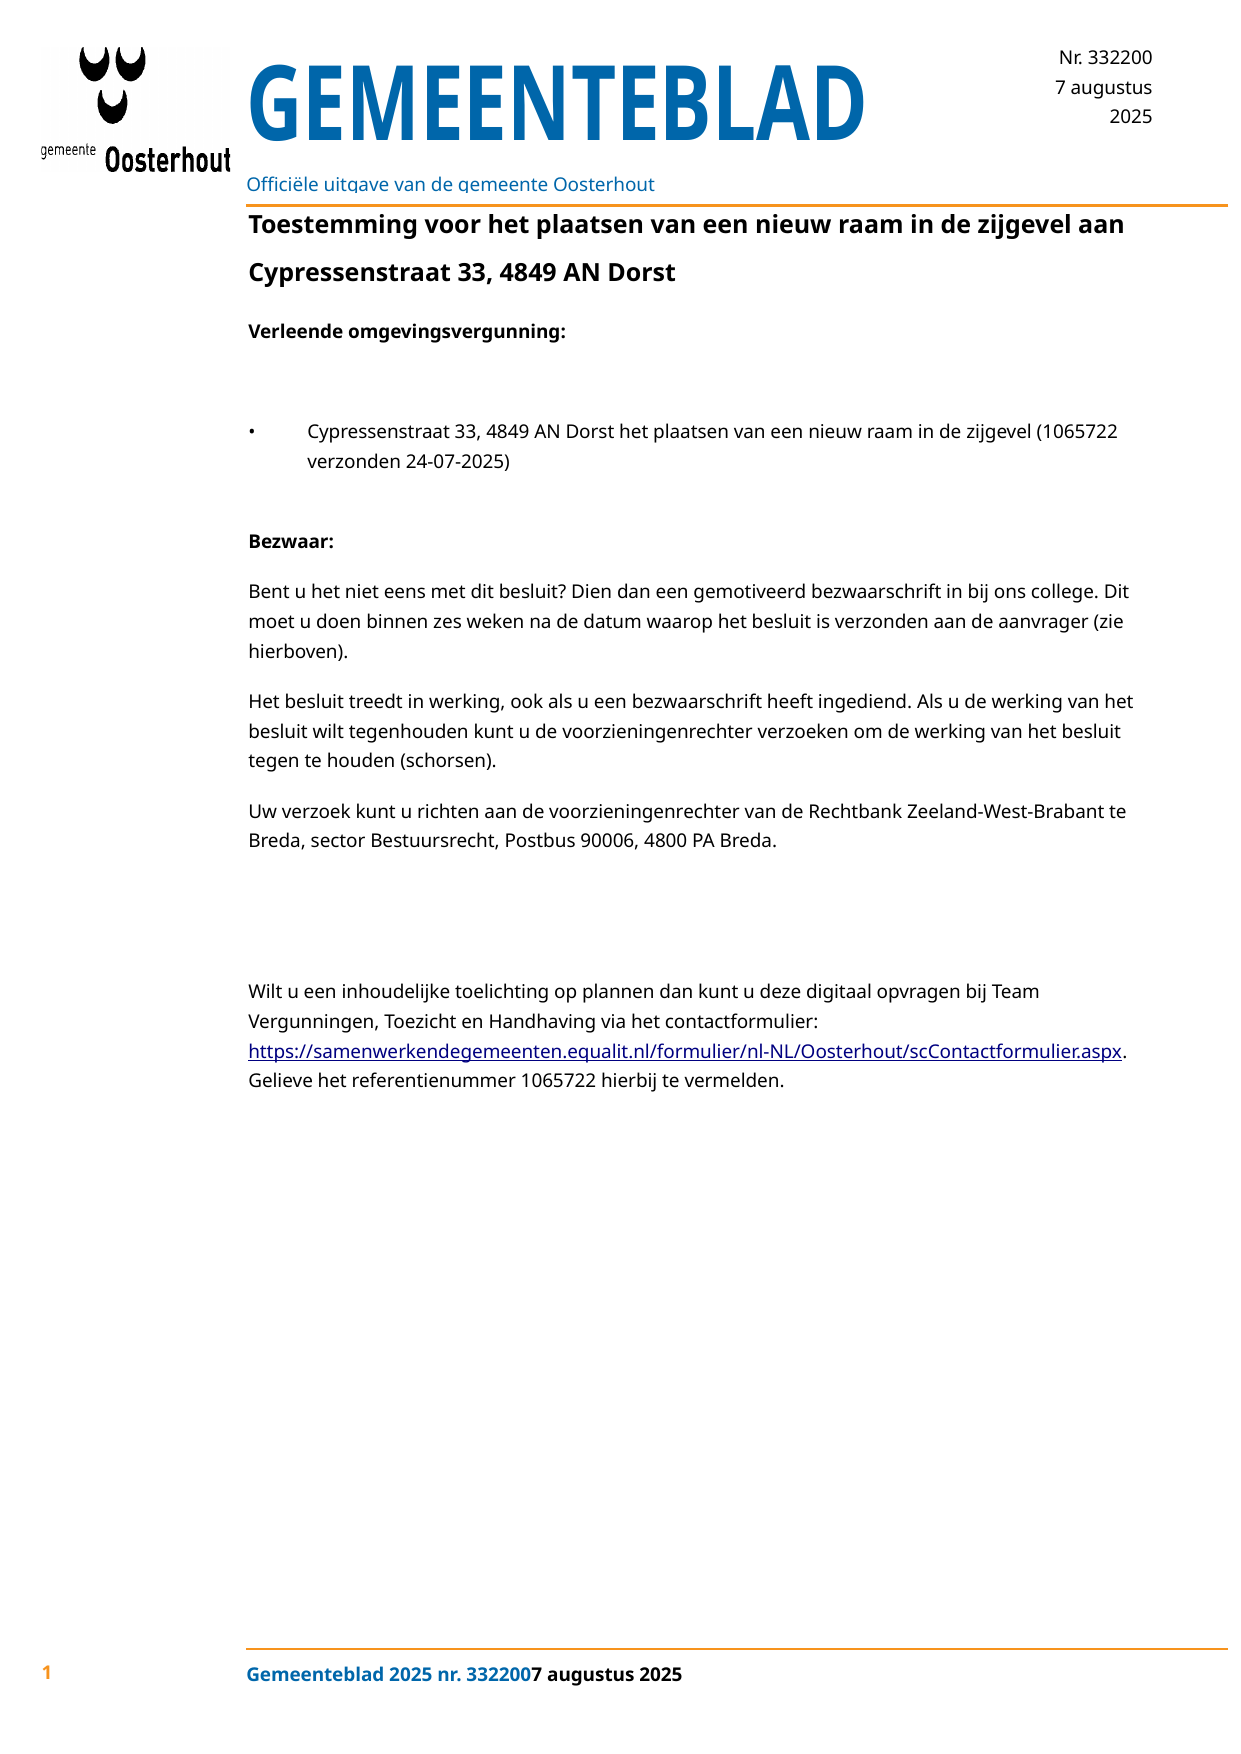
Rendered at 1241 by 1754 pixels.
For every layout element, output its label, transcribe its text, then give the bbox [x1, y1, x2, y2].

list Cypressenstraat 33, 4849 AN Dorst het plaatsen van een nieuw raam in de zijgevel (1065722 verzonden 24-07-2025) [248, 419, 1152, 474]
picture [41, 47, 231, 172]
text Bezwaar: [248, 528, 1152, 554]
text Bent u het niet eens met dit besluit? Dien dan een gemotiveerd bezwaarschrift in bij ons college. Dit moet u doen binnen zes weken na de datum waarop het besluit is verzonden aan de aanvrager (zie hierboven). [248, 579, 1152, 664]
text Toestemming voor het plaatsen van een nieuw raam in de zijgevel aan Cypressenstraat 33, 4849 AN Dorst [248, 207, 1152, 288]
text Uw verzoek kunt u richten aan de voorzieningenrechter van de Rechtbank Zeeland-West-Brabant te Breda, sector Bestuursrecht, Postbus 90006, 4800 PA Breda. [248, 798, 1152, 853]
text Het besluit treedt in werking, ook als u een bezwaarschrift heeft ingediend. Als u de werking van het besluit wilt tegenhouden kunt u de voorzieningenrechter verzoeken om de werking van het besluit tegen te houden (schorsen). [248, 688, 1152, 773]
text Wilt u een inhoudelijke toelichting op plannen dan kunt u deze digitaal opvragen bij Team Vergunningen, Toezicht en Handhaving via het contactformulier: https://samenwerkendegemeenten.equalit.nl/formulier/nl-NL/Oosterhout/scContactformulier.aspx. Gelieve het referentienummer 1065722 hierbij te vermelden. [248, 979, 1152, 1093]
text Verleende omgevingsvergunning: [248, 318, 1152, 344]
